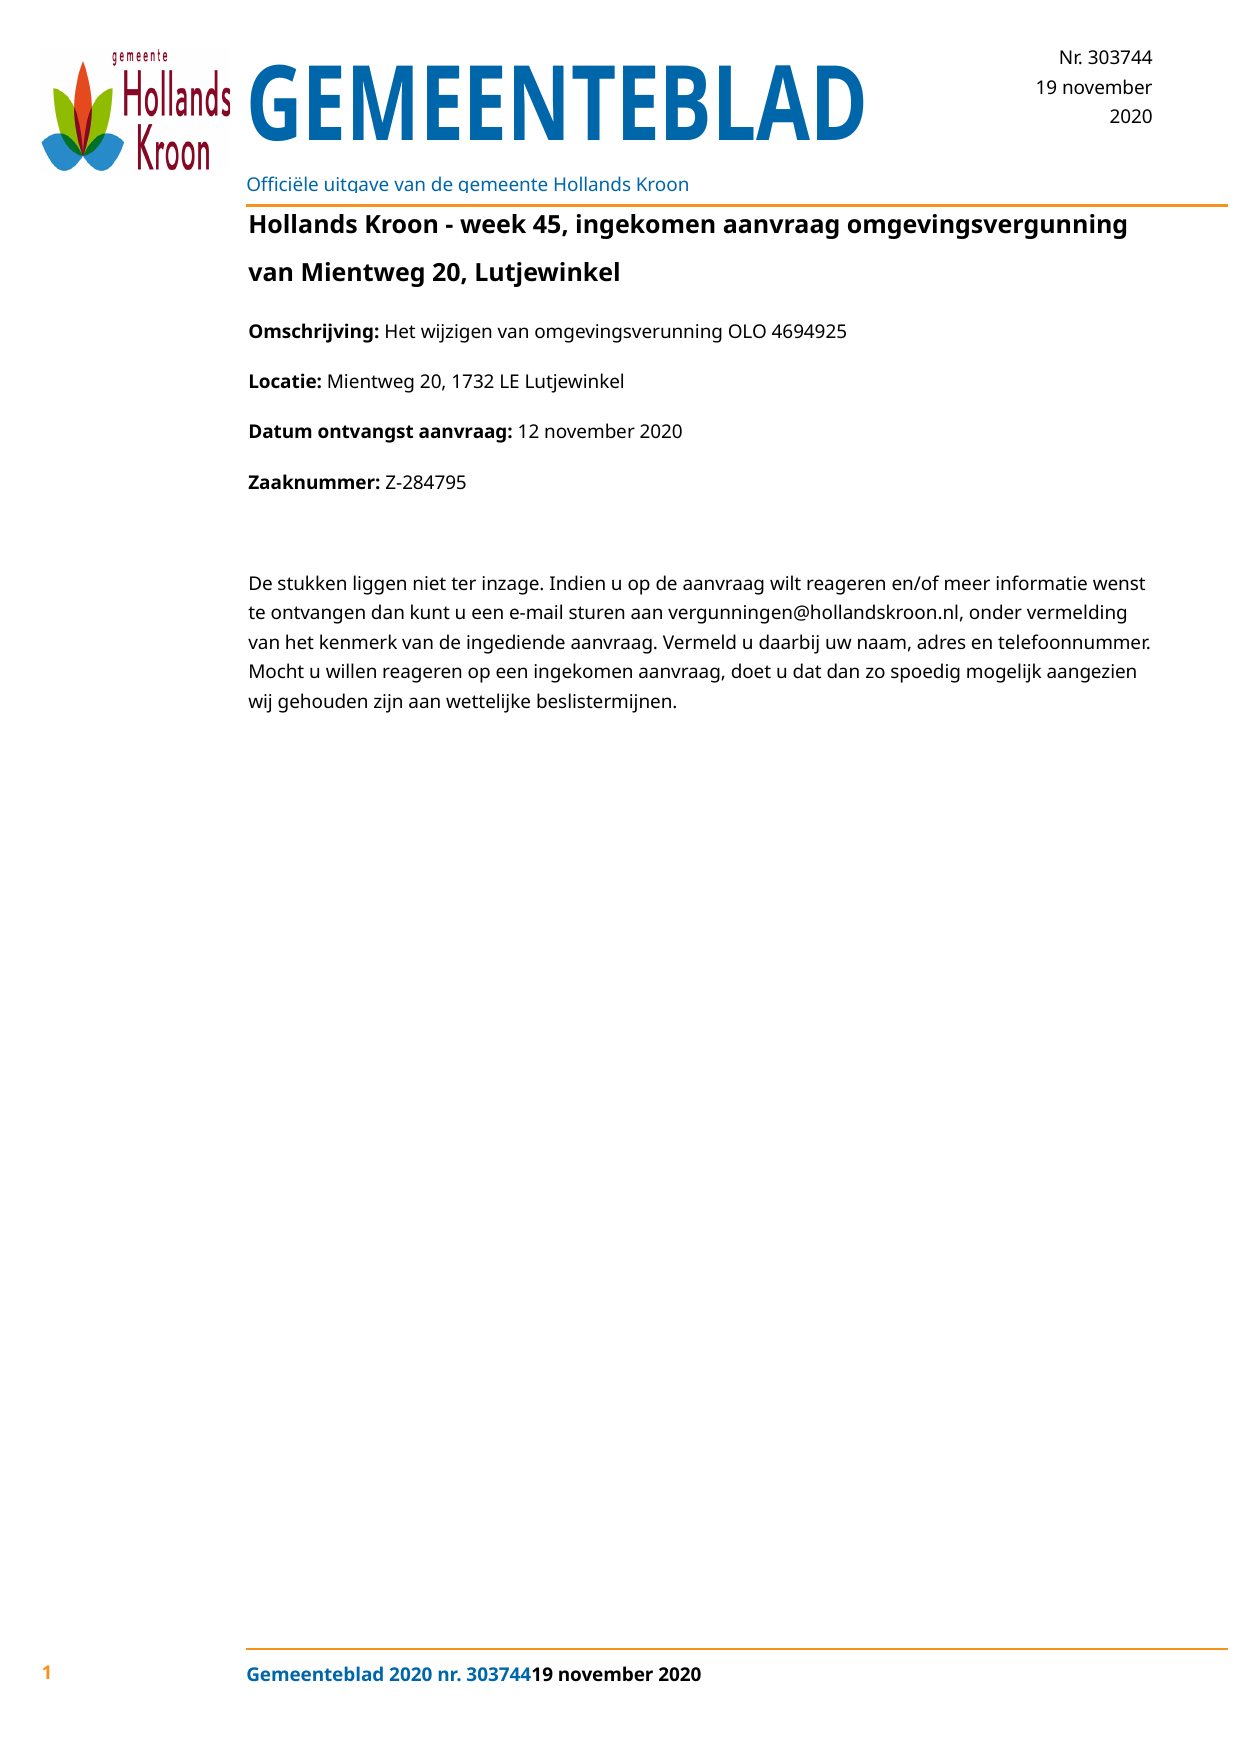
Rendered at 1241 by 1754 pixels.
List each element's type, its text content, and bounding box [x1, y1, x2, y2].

picture [41, 47, 231, 172]
text De stukken liggen niet ter inzage. Indien u op de aanvraag wilt reageren en/of meer informatie wenst te ontvangen dan kunt u een e-mail sturen aan vergunningen@hollandskroon.nl, onder vermelding van het kenmerk van de ingediende aanvraag. Vermeld u daarbij uw naam, adres en telefoonnummer. Mocht u willen reageren op een ingekomen aanvraag, doet u dat dan zo spoedig mogelijk aangezien wij gehouden zijn aan wettelijke beslistermijnen. [248, 570, 1152, 714]
text Zaaknummer: Z-284795 [248, 469, 1152, 495]
text Hollands Kroon - week 45, ingekomen aanvraag omgevingsvergunning van Mientweg 20, Lutjewinkel [248, 207, 1152, 288]
text Locatie: Mientweg 20, 1732 LE Lutjewinkel [248, 368, 1152, 394]
text Omschrijving: Het wijzigen van omgevingsverunning OLO 4694925 [248, 318, 1152, 344]
text Datum ontvangst aanvraag: 12 november 2020 [248, 419, 1152, 444]
